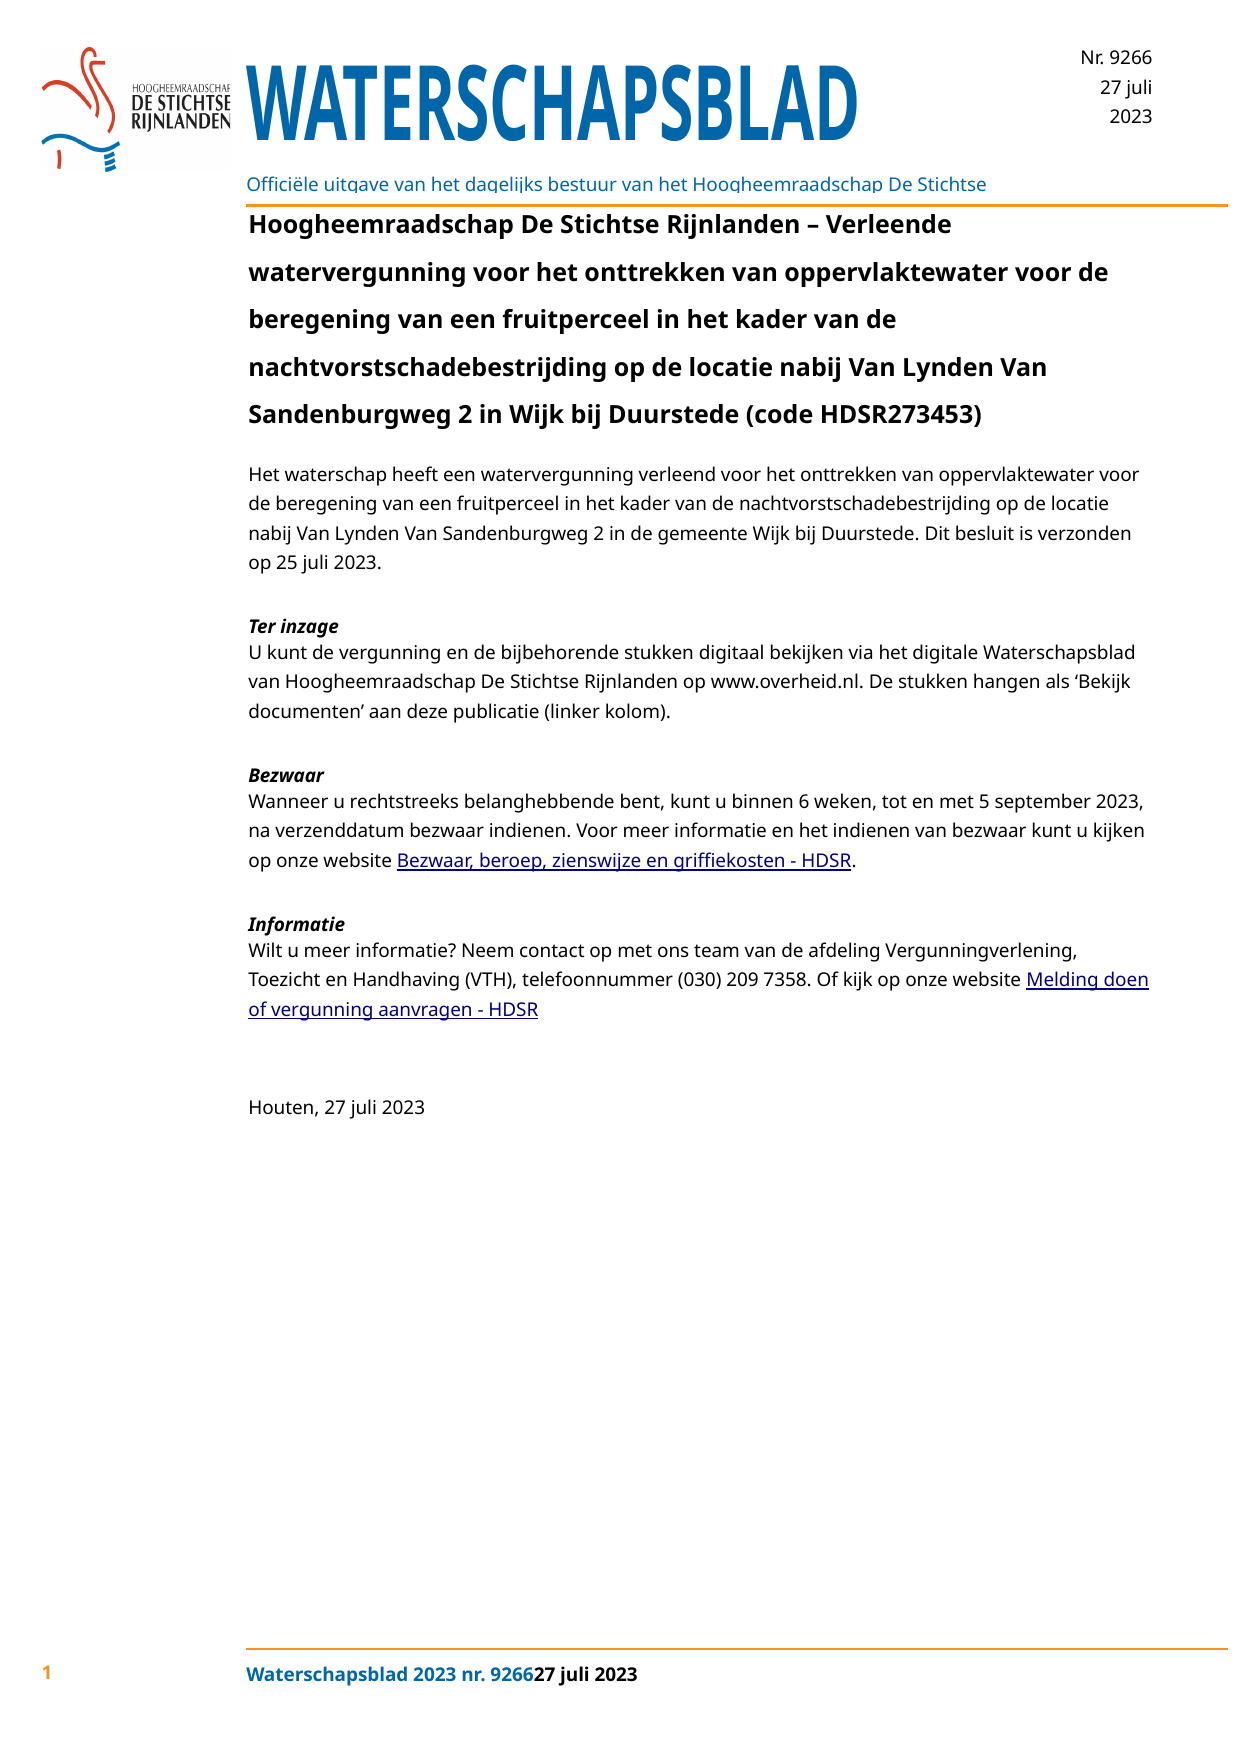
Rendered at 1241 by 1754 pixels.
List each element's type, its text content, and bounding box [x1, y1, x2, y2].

text Hoogheemraadschap De Stichtse Rijnlanden – Verleende watervergunning voor het onttrekken van oppervlaktewater voor de beregening van een fruitperceel in het kader van de nachtvorstschadebestrijding op de locatie nabij Van Lynden Van Sandenburgweg 2 in Wijk bij Duurstede (code HDSR273453) [248, 207, 1152, 431]
text Houten, 27 juli 2023 [248, 1094, 1152, 1120]
text Ter inzage [248, 613, 1152, 639]
picture [41, 47, 231, 172]
text Informatie [248, 911, 1152, 937]
text Bezwaar [248, 762, 1152, 788]
text Wilt u meer informatie? Neem contact op met ons team van de afdeling Vergunningverlening, Toezicht en Handhaving (VTH), telefoonnummer (030) 209 7358. Of kijk op onze website Melding doen of vergunning aanvragen - HDSR [248, 937, 1152, 1022]
text Het waterschap heeft een watervergunning verleend voor het onttrekken van oppervlaktewater voor de beregening van een fruitperceel in het kader van de nachtvorstschadebestrijding op de locatie nabij Van Lynden Van Sandenburgweg 2 in de gemeente Wijk bij Duurstede. Dit besluit is verzonden op 25 juli 2023. [248, 461, 1152, 575]
text U kunt de vergunning en de bijbehorende stukken digitaal bekijken via het digitale Waterschapsblad van Hoogheemraadschap De Stichtse Rijnlanden op www.overheid.nl. De stukken hangen als ‘Bekijk documenten’ aan deze publicatie (linker kolom). [248, 639, 1152, 724]
text Wanneer u rechtstreeks belanghebbende bent, kunt u binnen 6 weken, tot en met 5 september 2023, na verzenddatum bezwaar indienen. Voor meer informatie en het indienen van bezwaar kunt u kijken op onze website Bezwaar, beroep, zienswijze en griffiekosten - HDSR. [248, 788, 1152, 873]
